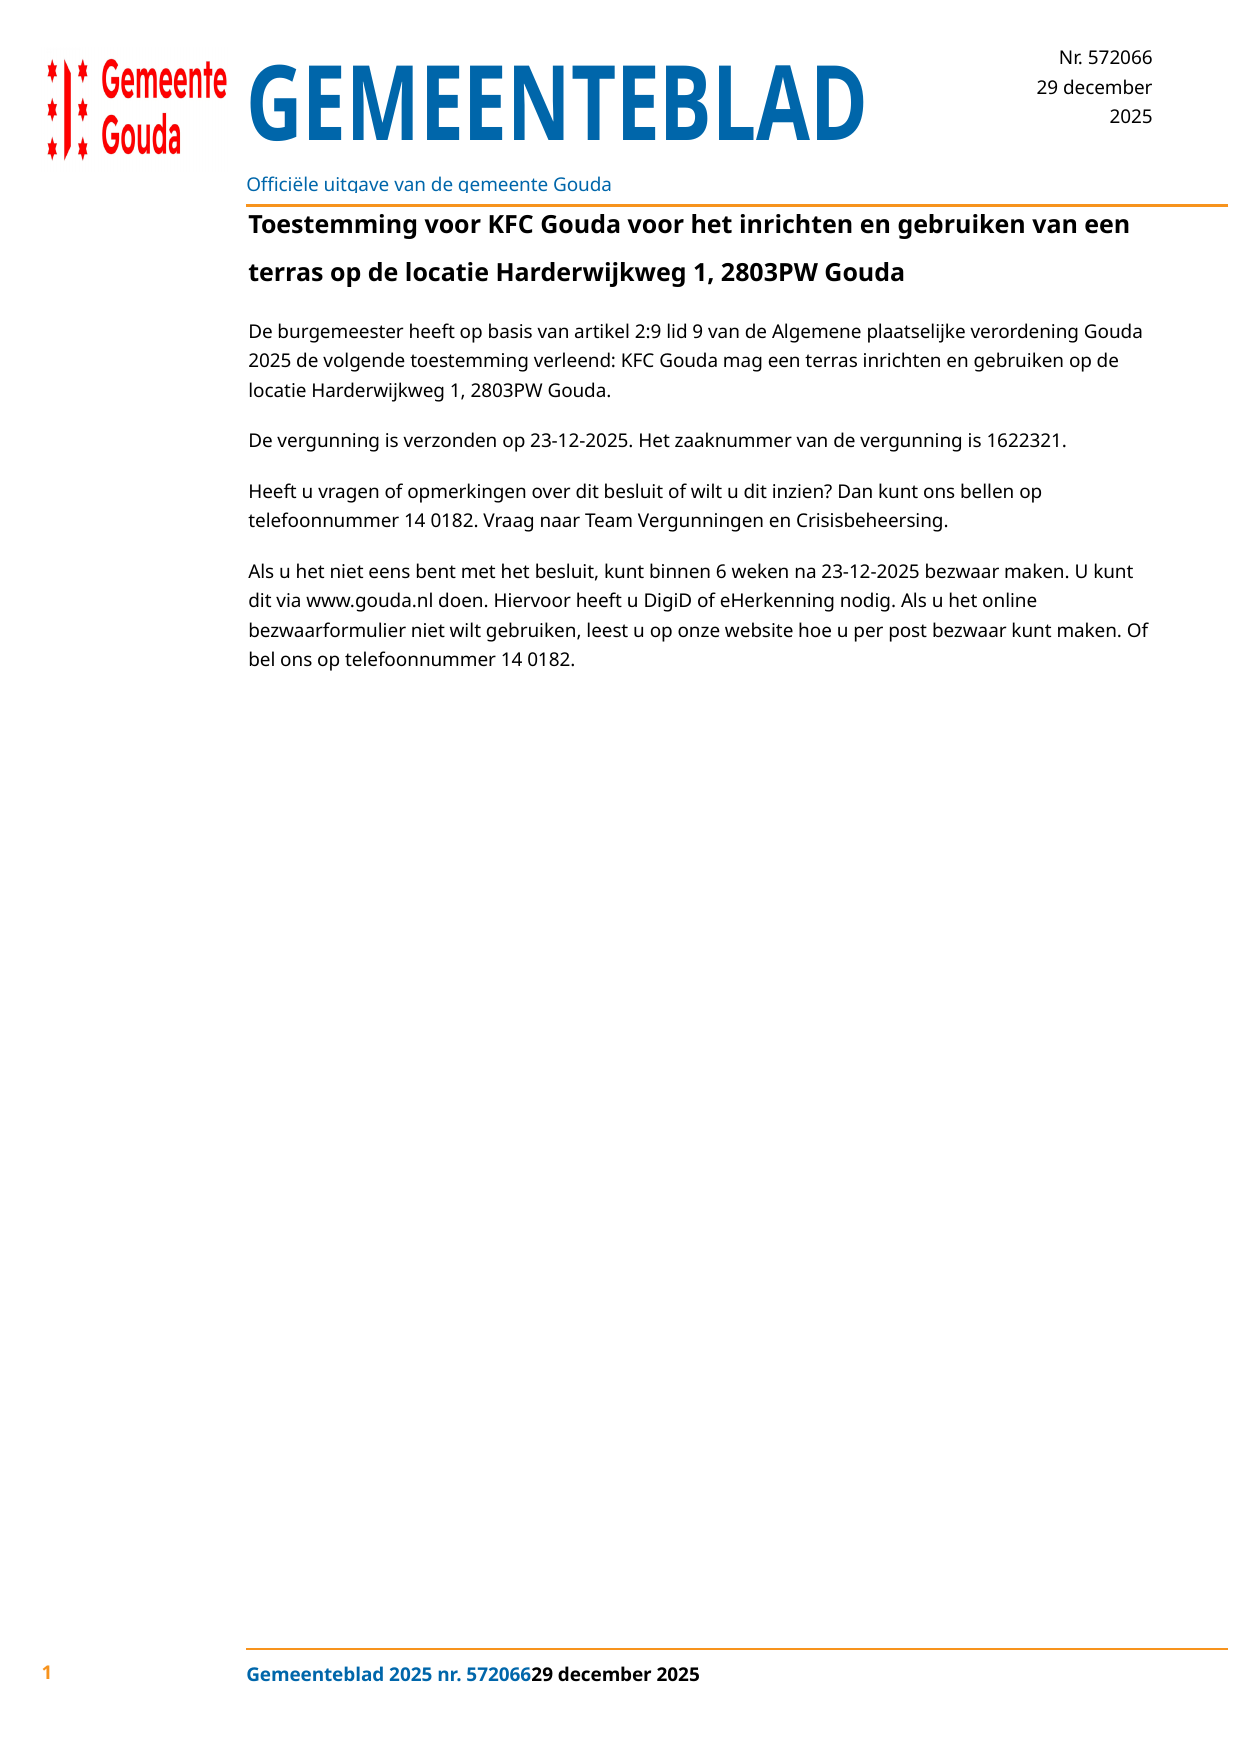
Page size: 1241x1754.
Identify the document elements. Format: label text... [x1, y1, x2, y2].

text Heeft u vragen of opmerkingen over dit besluit of wilt u dit inzien? Dan kunt ons bellen op telefoonnummer 14 0182. Vraag naar Team Vergunningen en Crisisbeheersing. [248, 478, 1152, 533]
text Toestemming voor KFC Gouda voor het inrichten en gebruiken van een terras op de locatie Harderwijkweg 1, 2803PW Gouda [248, 207, 1152, 288]
text Als u het niet eens bent met het besluit, kunt binnen 6 weken na 23-12-2025 bezwaar maken. U kunt dit via www.gouda.nl doen. Hiervoor heeft u DigiD of eHerkenning nodig. Als u het online bezwaarformulier niet wilt gebruiken, leest u op onze website hoe u per post bezwaar kunt maken. Of bel ons op telefoonnummer 14 0182. [248, 558, 1152, 672]
text De vergunning is verzonden op 23-12-2025. Het zaaknummer van de vergunning is 1622321. [248, 427, 1152, 453]
picture [41, 47, 231, 172]
text De burgemeester heeft op basis van artikel 2:9 lid 9 van de Algemene plaatselijke verordening Gouda 2025 de volgende toestemming verleend: KFC Gouda mag een terras inrichten en gebruiken op de locatie Harderwijkweg 1, 2803PW Gouda. [248, 318, 1152, 403]
